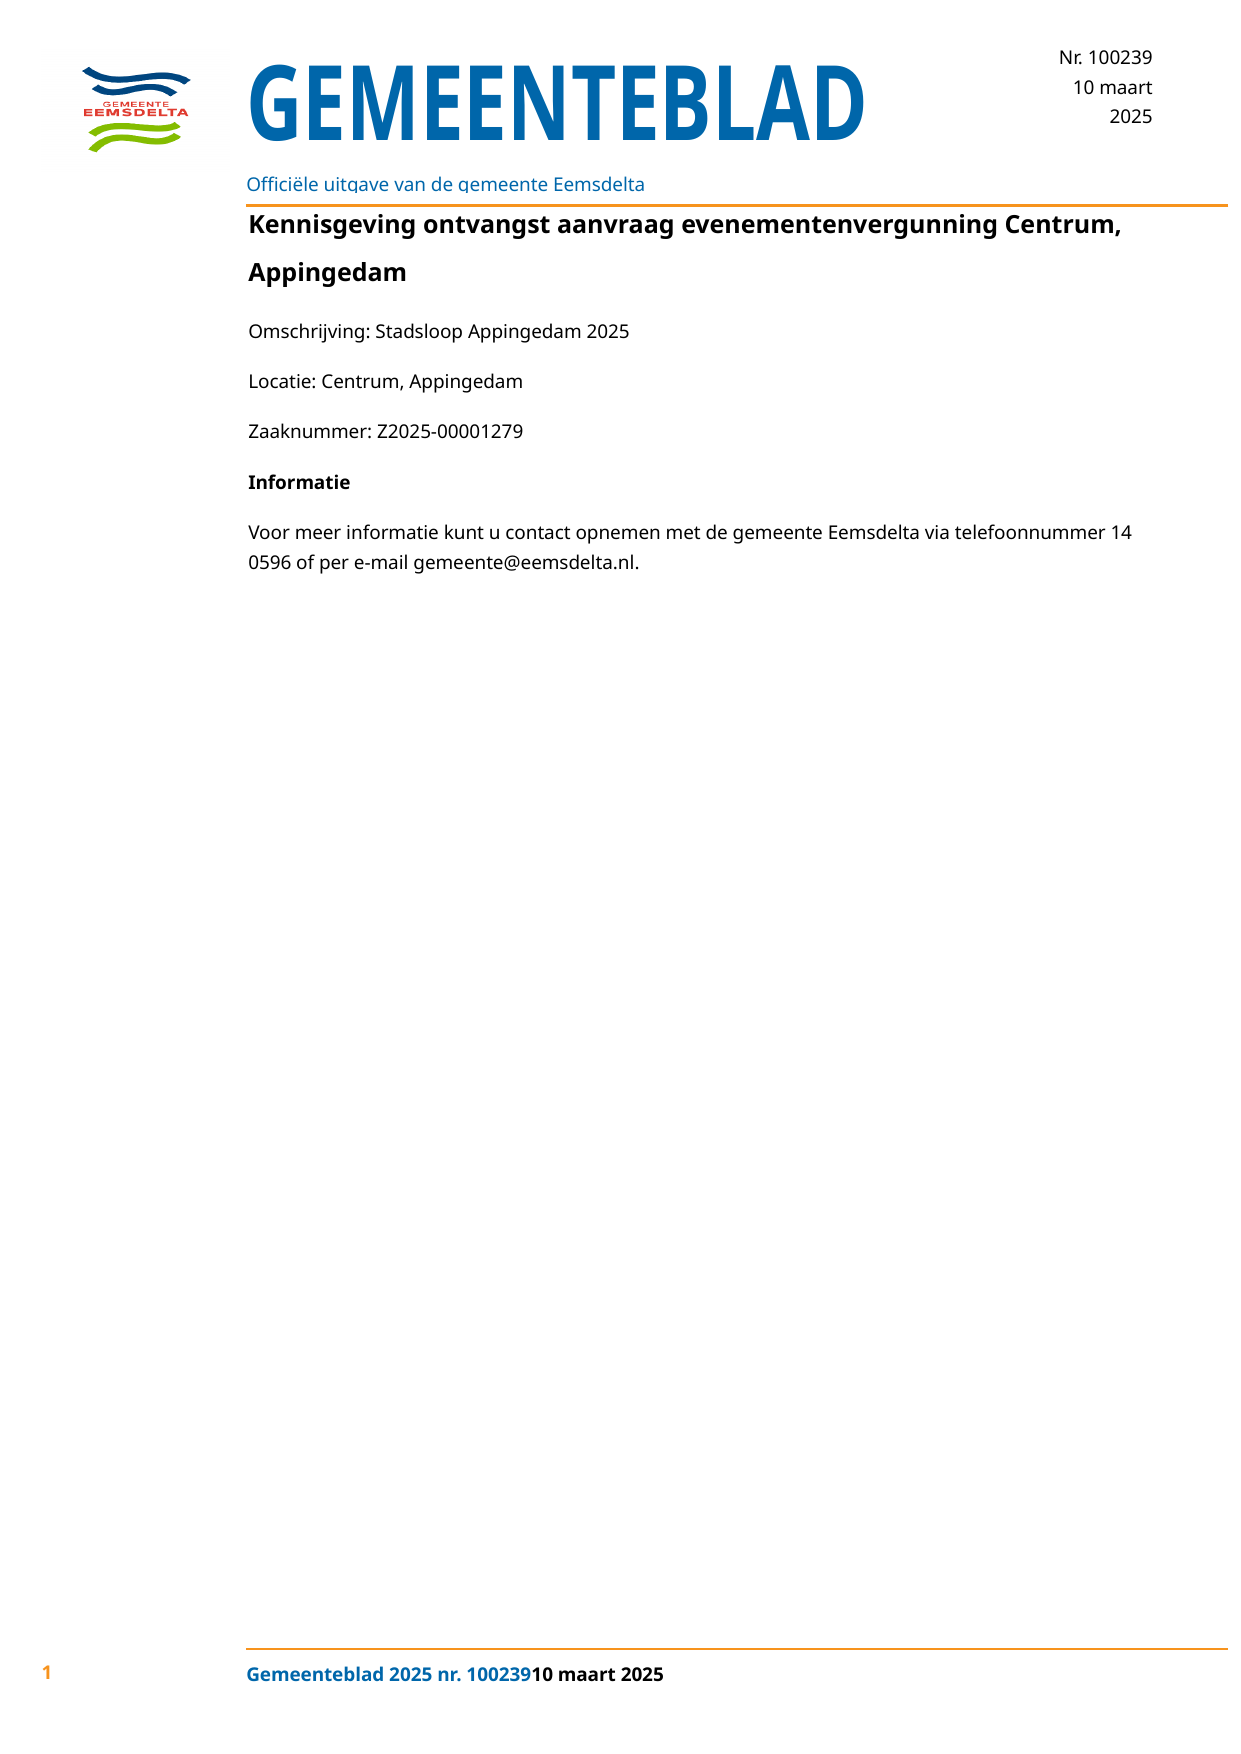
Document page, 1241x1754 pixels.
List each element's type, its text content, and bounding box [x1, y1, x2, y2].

text Voor meer informatie kunt u contact opnemen met de gemeente Eemsdelta via telefoonnummer 14 0596 of per e-mail gemeente@eemsdelta.nl. [248, 519, 1152, 575]
picture [41, 47, 231, 172]
text Zaaknummer: Z2025-00001279 [248, 419, 1152, 444]
text Kennisgeving ontvangst aanvraag evenementenvergunning Centrum, Appingedam [248, 207, 1152, 288]
text Locatie: Centrum, Appingedam [248, 368, 1152, 394]
text Omschrijving: Stadsloop Appingedam 2025 [248, 318, 1152, 344]
text Informatie [248, 469, 1152, 495]
